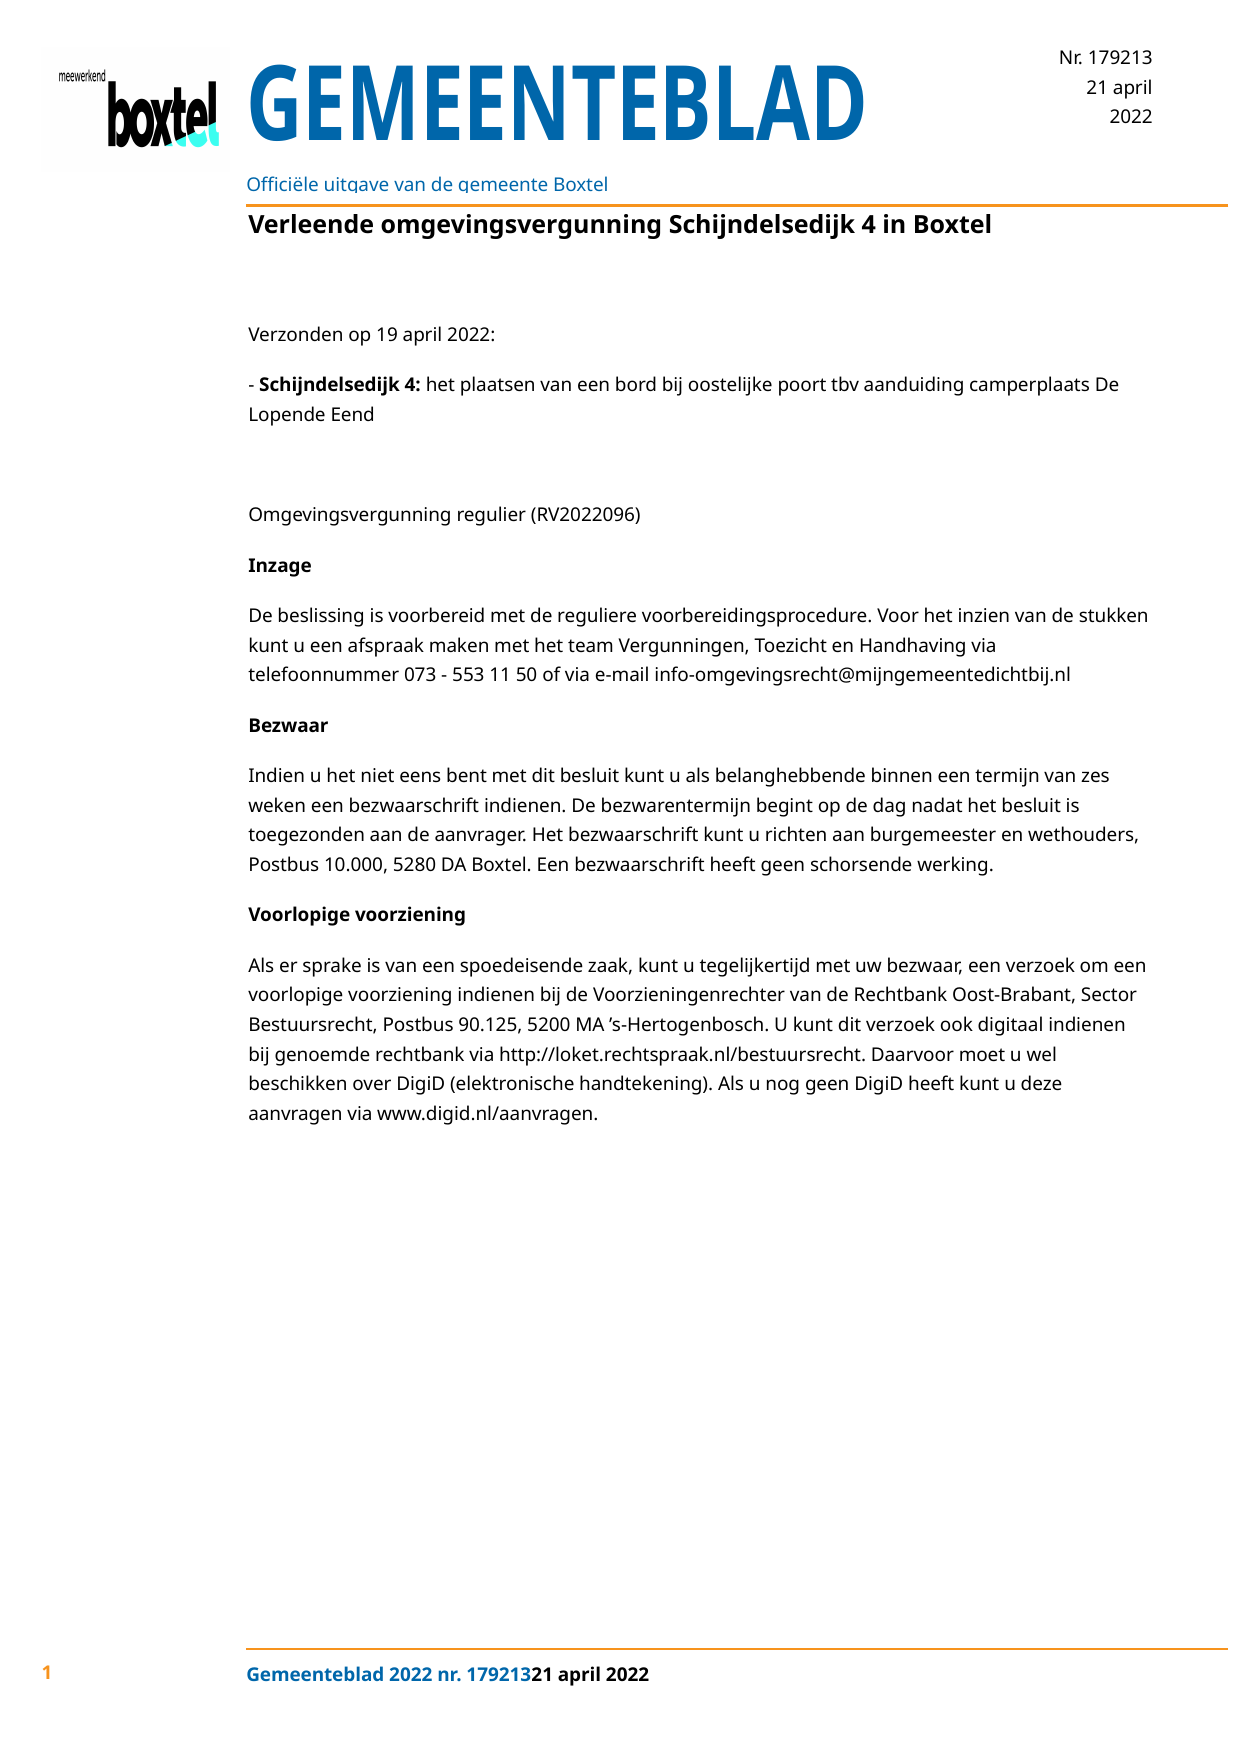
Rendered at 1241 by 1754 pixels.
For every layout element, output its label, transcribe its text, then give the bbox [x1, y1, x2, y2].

text Verzonden op 19 april 2022: [248, 321, 1152, 346]
picture [41, 47, 231, 172]
text Inzage [248, 552, 1152, 578]
text - Schijndelsedijk 4: het plaatsen van een bord bij oostelijke poort tbv aanduiding camperplaats De Lopende Eend [248, 371, 1152, 426]
text Indien u het niet eens bent met dit besluit kunt u als belanghebbende binnen een termijn van zes weken een bezwaarschrift indienen. De bezwarentermijn begint op de dag nadat het besluit is toegezonden aan de aanvrager. Het bezwaarschrift kunt u richten aan burgemeester en wethouders, Postbus 10.000, 5280 DA Boxtel. Een bezwaarschrift heeft geen schorsende werking. [248, 762, 1152, 877]
text Omgevingsvergunning regulier (RV2022096) [248, 502, 1152, 527]
text Bezwaar [248, 712, 1152, 738]
text De beslissing is voorbereid met de reguliere voorbereidingsprocedure. Voor het inzien van de stukken kunt u een afspraak maken met het team Vergunningen, Toezicht en Handhaving via telefoonnummer 073 - 553 11 50 of via e-mail info-omgevingsrecht@mijngemeentedichtbij.nl [248, 602, 1152, 687]
text Verleende omgevingsvergunning Schijndelsedijk 4 in Boxtel [248, 207, 1152, 241]
text Als er sprake is van een spoedeisende zaak, kunt u tegelijkertijd met uw bezwaar, een verzoek om een voorlopige voorziening indienen bij de Voorzieningenrechter van de Rechtbank Oost-Brabant, Sector Bestuursrecht, Postbus 90.125, 5200 MA ’s-Hertogenbosch. U kunt dit verzoek ook digitaal indienen bij genoemde rechtbank via http://loket.rechtspraak.nl/bestuursrecht. Daarvoor moet u wel beschikken over DigiD (elektronische handtekening). Als u nog geen DigiD heeft kunt u deze aanvragen via www.digid.nl/aanvragen. [248, 952, 1152, 1126]
text Voorlopige voorziening [248, 902, 1152, 927]
